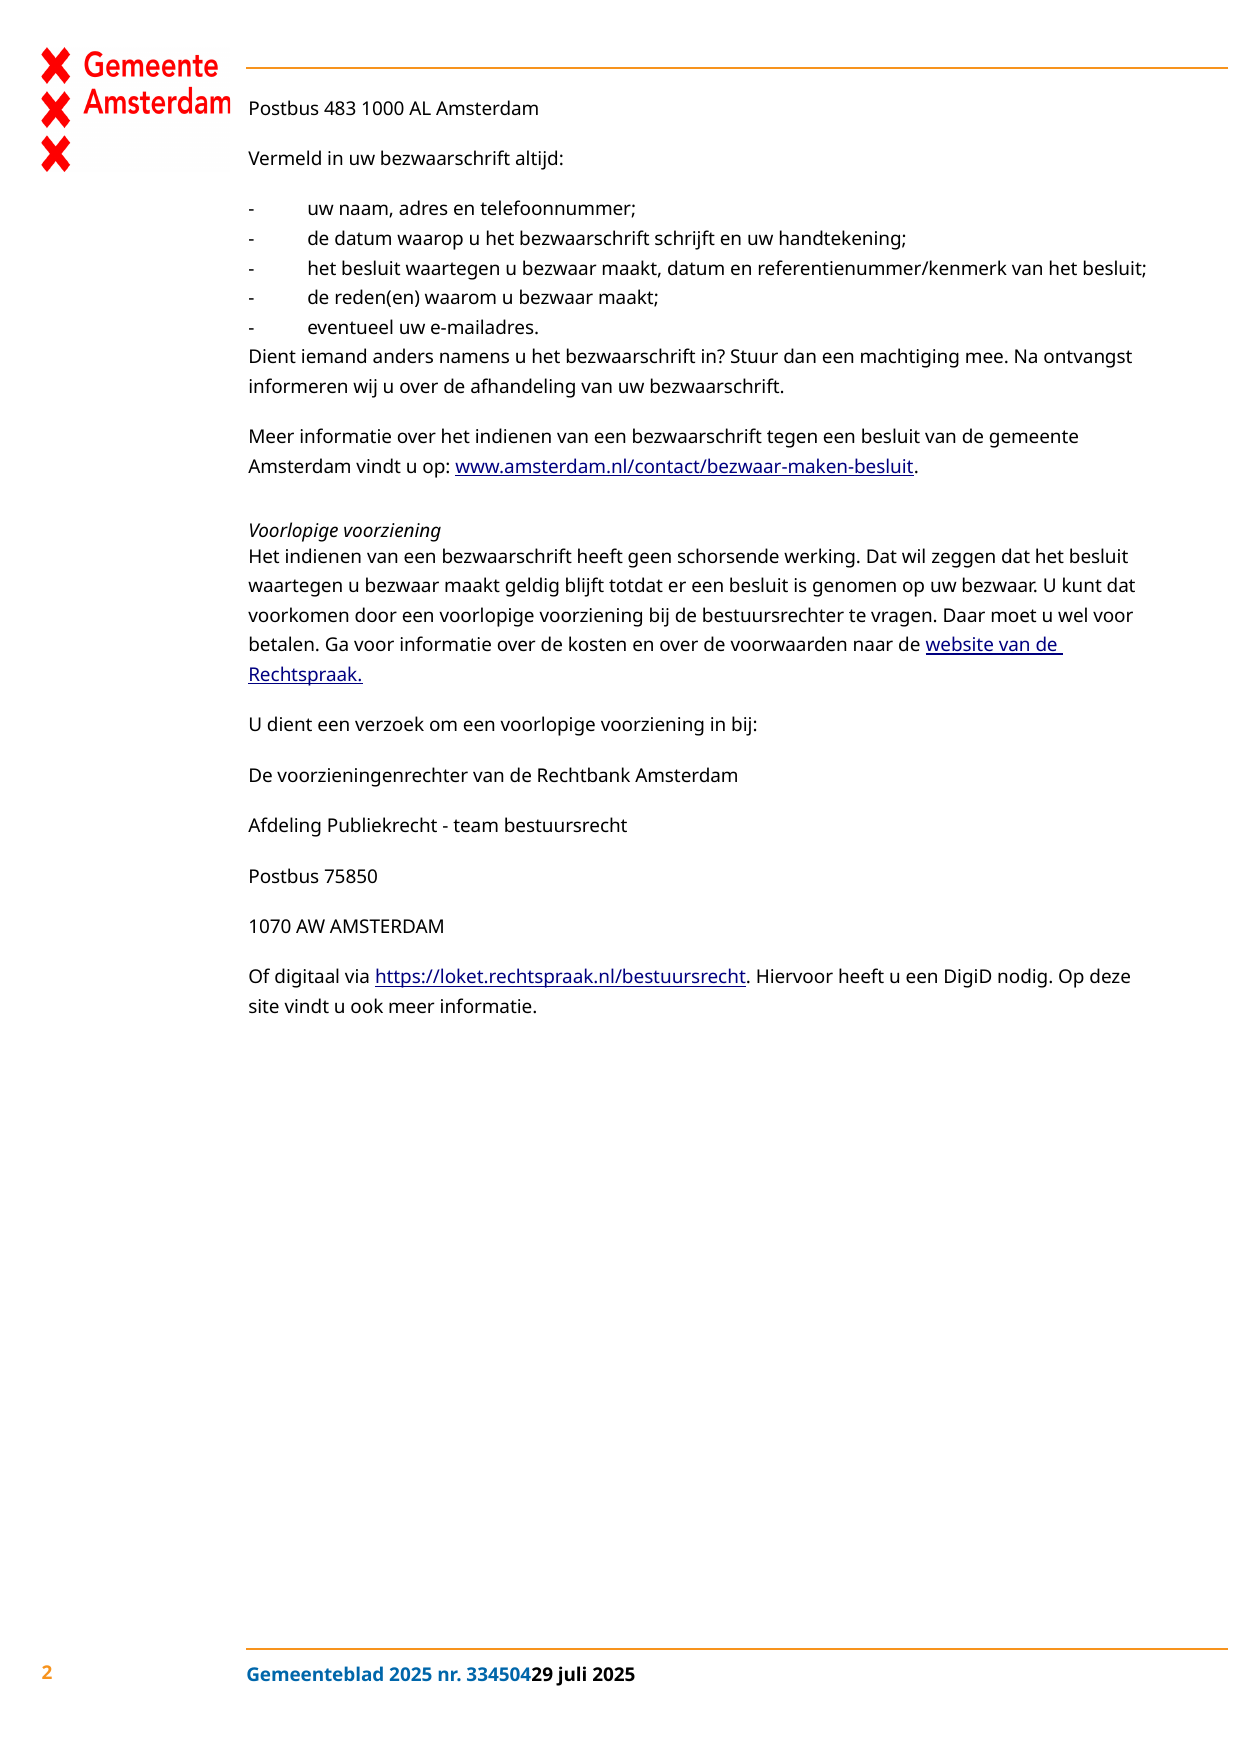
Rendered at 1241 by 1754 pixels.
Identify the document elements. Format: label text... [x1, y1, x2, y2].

text Afdeling Publiekrecht - team bestuursrecht [248, 812, 1152, 838]
text Het indienen van een bezwaarschrift heeft geen schorsende werking. Dat wil zeggen dat het besluit waartegen u bezwaar maakt geldig blijft totdat er een besluit is genomen op uw bezwaar. U kunt dat voorkomen door een voorlopige voorziening bij de bestuursrechter te vragen. Daar moet u wel voor betalen. Ga voor informatie over de kosten en over de voorwaarden naar de website van de Rechtspraak. [248, 543, 1152, 687]
list het besluit waartegen u bezwaar maakt, datum en referentienummer/kenmerk van het besluit; [248, 255, 1152, 281]
text 1070 AW AMSTERDAM [248, 913, 1152, 939]
list uw naam, adres en telefoonnummer; [248, 196, 1152, 221]
list de reden(en) waarom u bezwaar maakt; [248, 284, 1152, 310]
picture [41, 47, 231, 172]
text Postbus 483 1000 AL Amsterdam [248, 95, 1152, 121]
text Vermeld in uw bezwaarschrift altijd: [248, 145, 1152, 171]
list de datum waarop u het bezwaarschrift schrijft en uw handtekening; [248, 225, 1152, 251]
text De voorzieningenrechter van de Rechtbank Amsterdam [248, 762, 1152, 788]
text Meer informatie over het indienen van een bezwaarschrift tegen een besluit van de gemeente Amsterdam vindt u op: www.amsterdam.nl/contact/bezwaar-maken-besluit. [248, 423, 1152, 479]
text Dient iemand anders namens u het bezwaarschrift in? Stuur dan een machtiging mee. Na ontvangst informeren wij u over de afhandeling van uw bezwaarschrift. [248, 343, 1152, 399]
text Of digitaal via https://loket.rechtspraak.nl/bestuursrecht. Hiervoor heeft u een DigiD nodig. Op deze site vindt u ook meer informatie. [248, 964, 1152, 1019]
text U dient een verzoek om een voorlopige voorziening in bij: [248, 712, 1152, 737]
text Voorlopige voorziening [248, 517, 1152, 543]
list eventueel uw e-mailadres. [248, 314, 1152, 340]
text Postbus 75850 [248, 863, 1152, 888]
